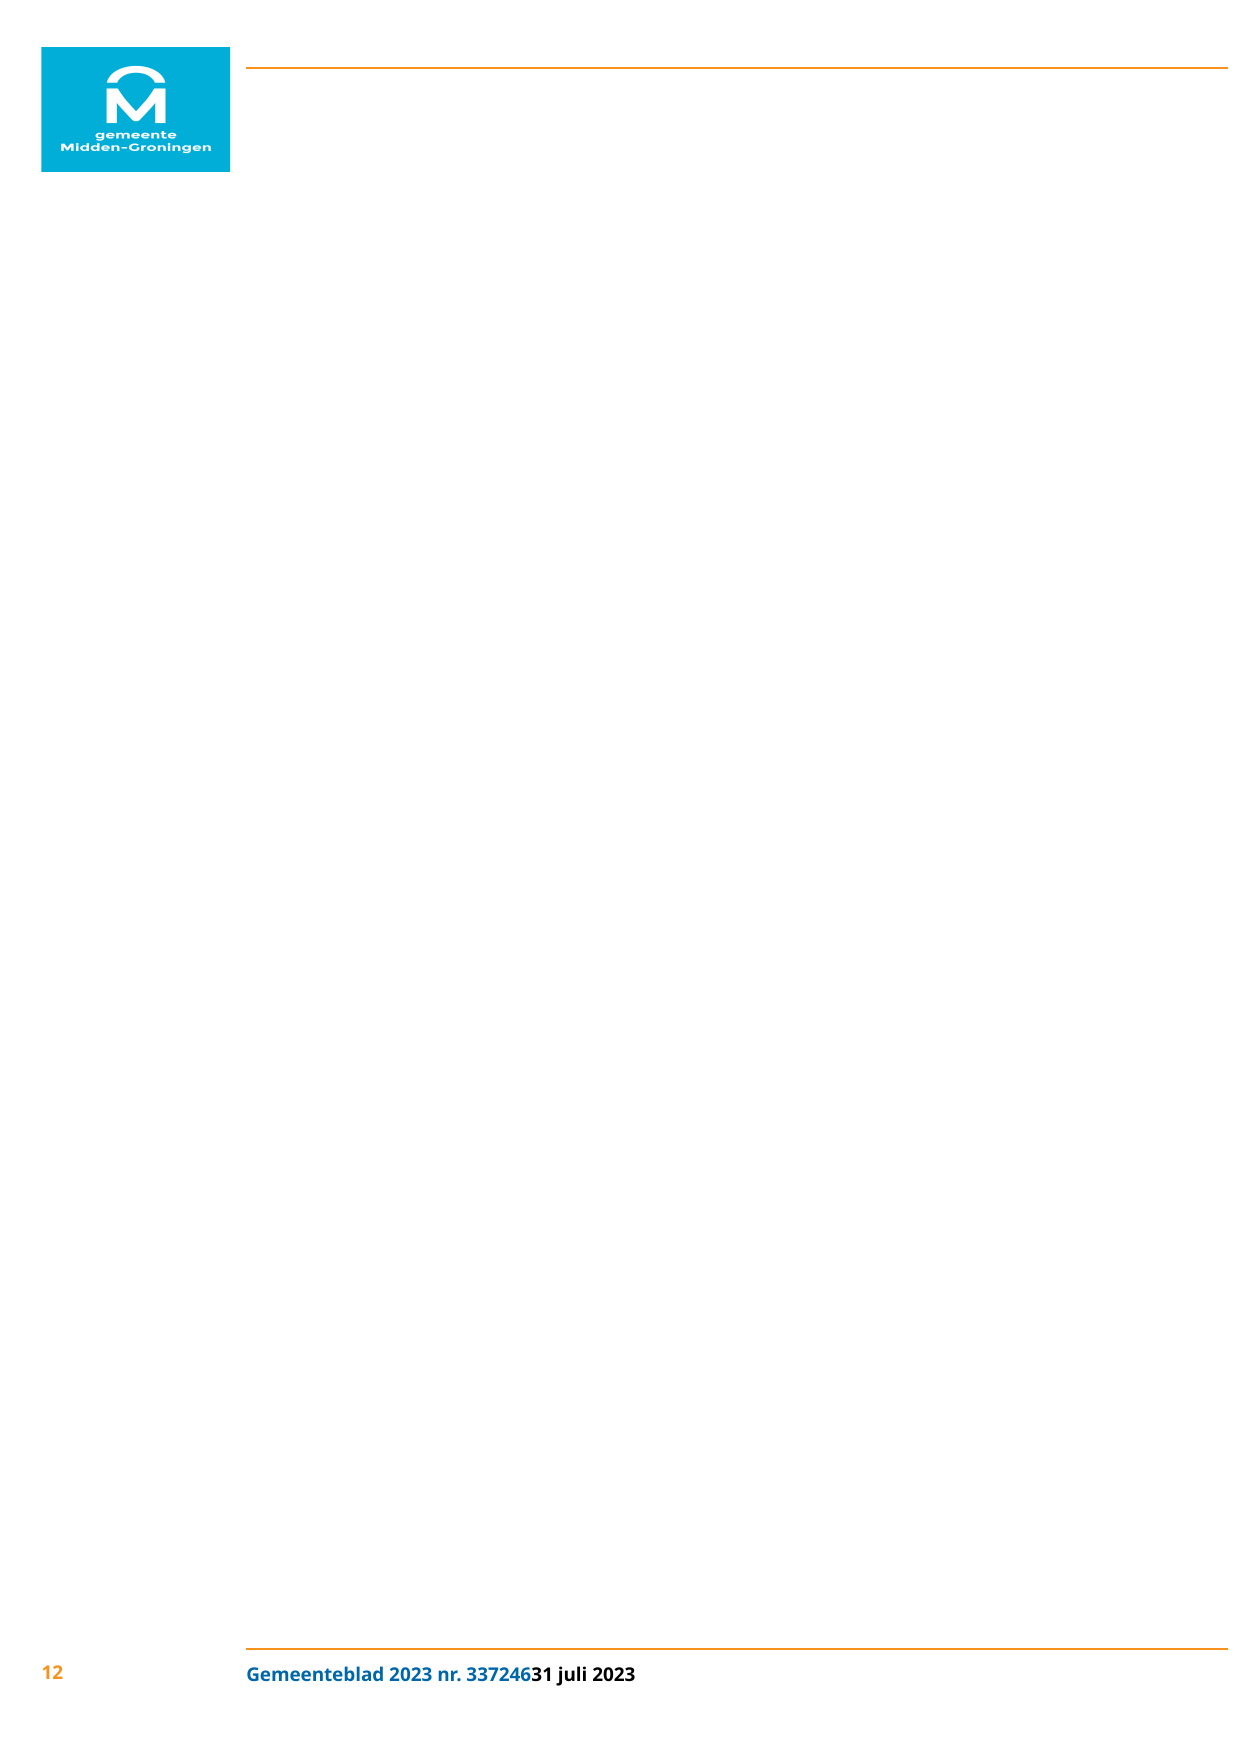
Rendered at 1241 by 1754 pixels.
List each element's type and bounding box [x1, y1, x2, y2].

picture [184, 146, 190, 153]
picture [107, 89, 165, 122]
picture [108, 66, 164, 82]
